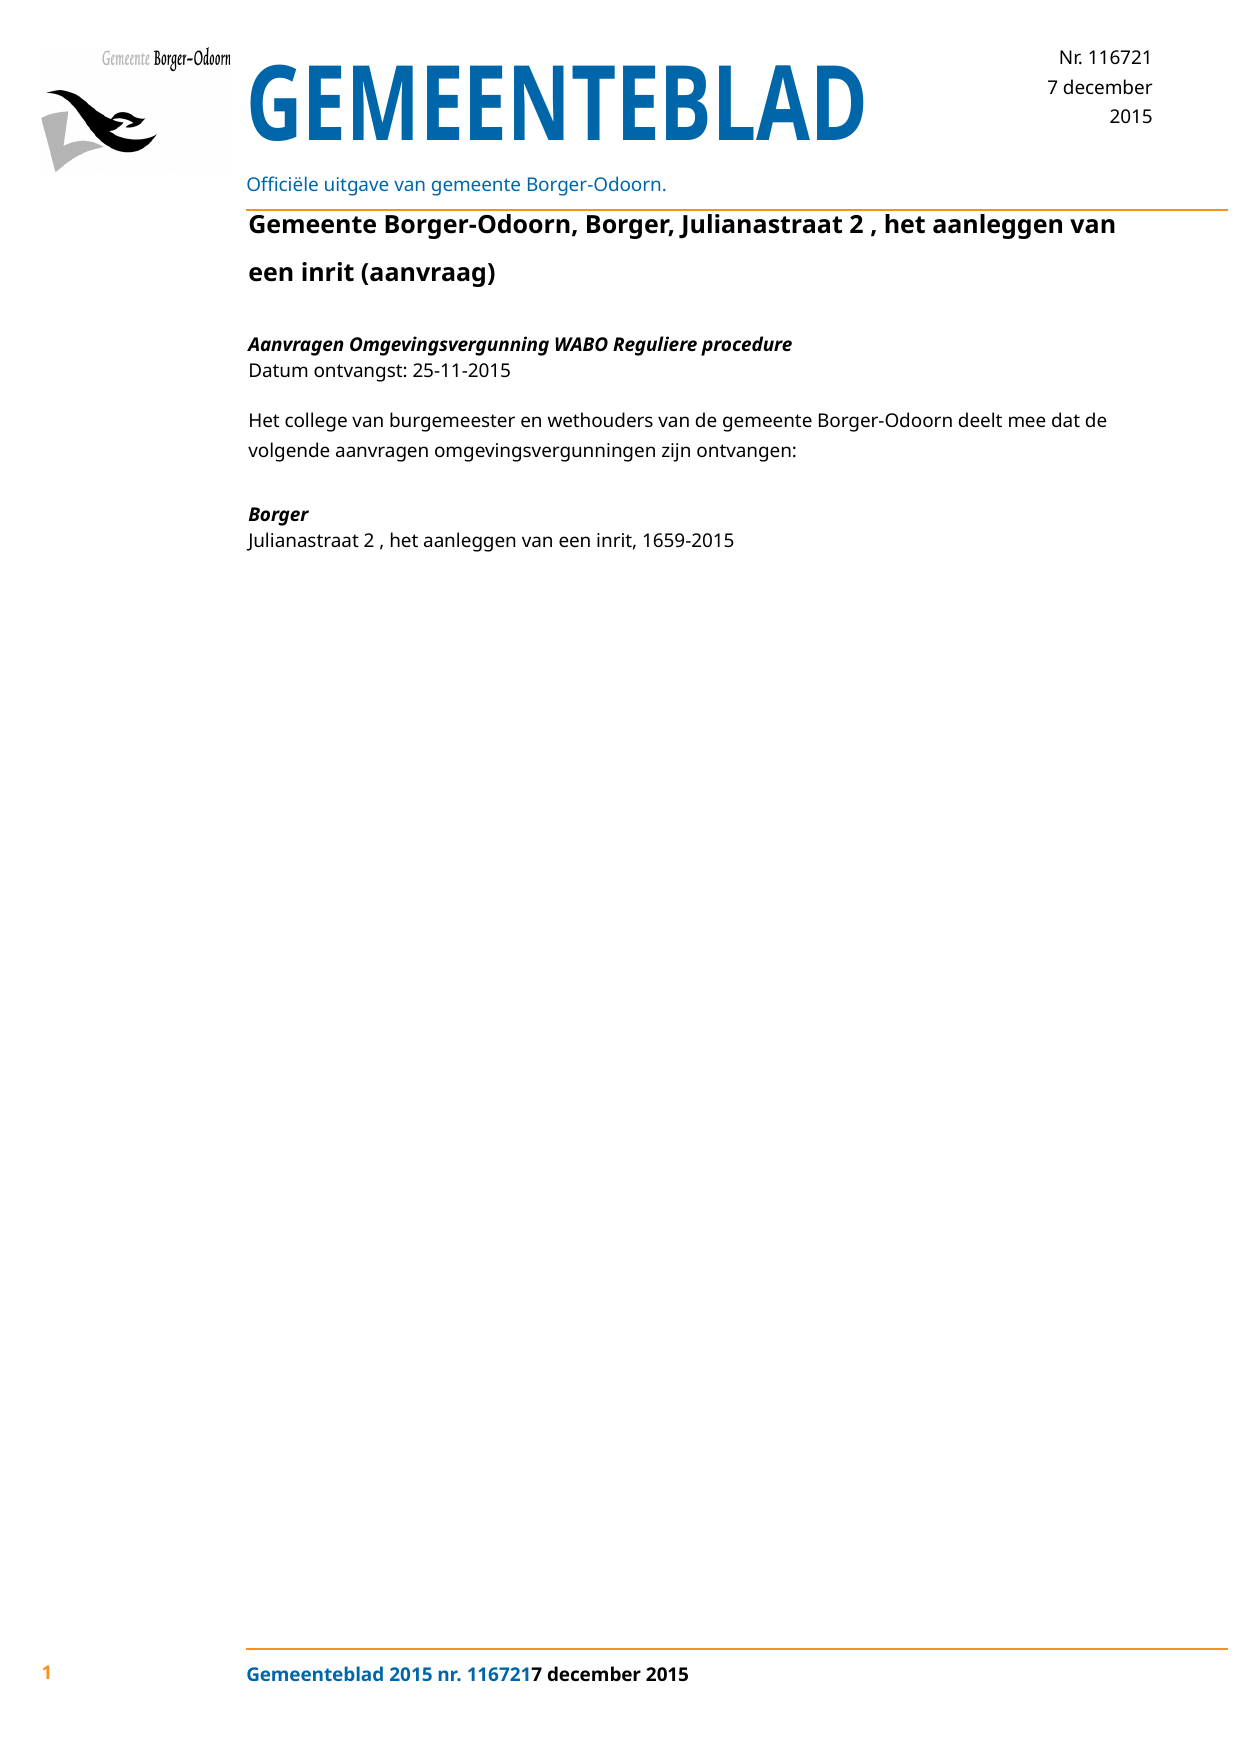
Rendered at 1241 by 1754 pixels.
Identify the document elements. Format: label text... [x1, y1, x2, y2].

text Aanvragen Omgevingsvergunning WABO Reguliere procedure [248, 331, 1152, 357]
text Het college van burgemeester en wethouders van de gemeente Borger-Odoorn deelt mee dat de volgende aanvragen omgevingsvergunningen zijn ontvangen: [248, 408, 1152, 463]
text Borger [248, 501, 1152, 527]
text Datum ontvangst: 25-11-2015 [248, 357, 1152, 383]
text Julianastraat 2 , het aanleggen van een inrit, 1659-2015 [248, 527, 1152, 553]
text Gemeente Borger-Odoorn, Borger, Julianastraat 2 , het aanleggen van een inrit (aanvraag) [248, 211, 1152, 288]
picture [41, 47, 231, 172]
